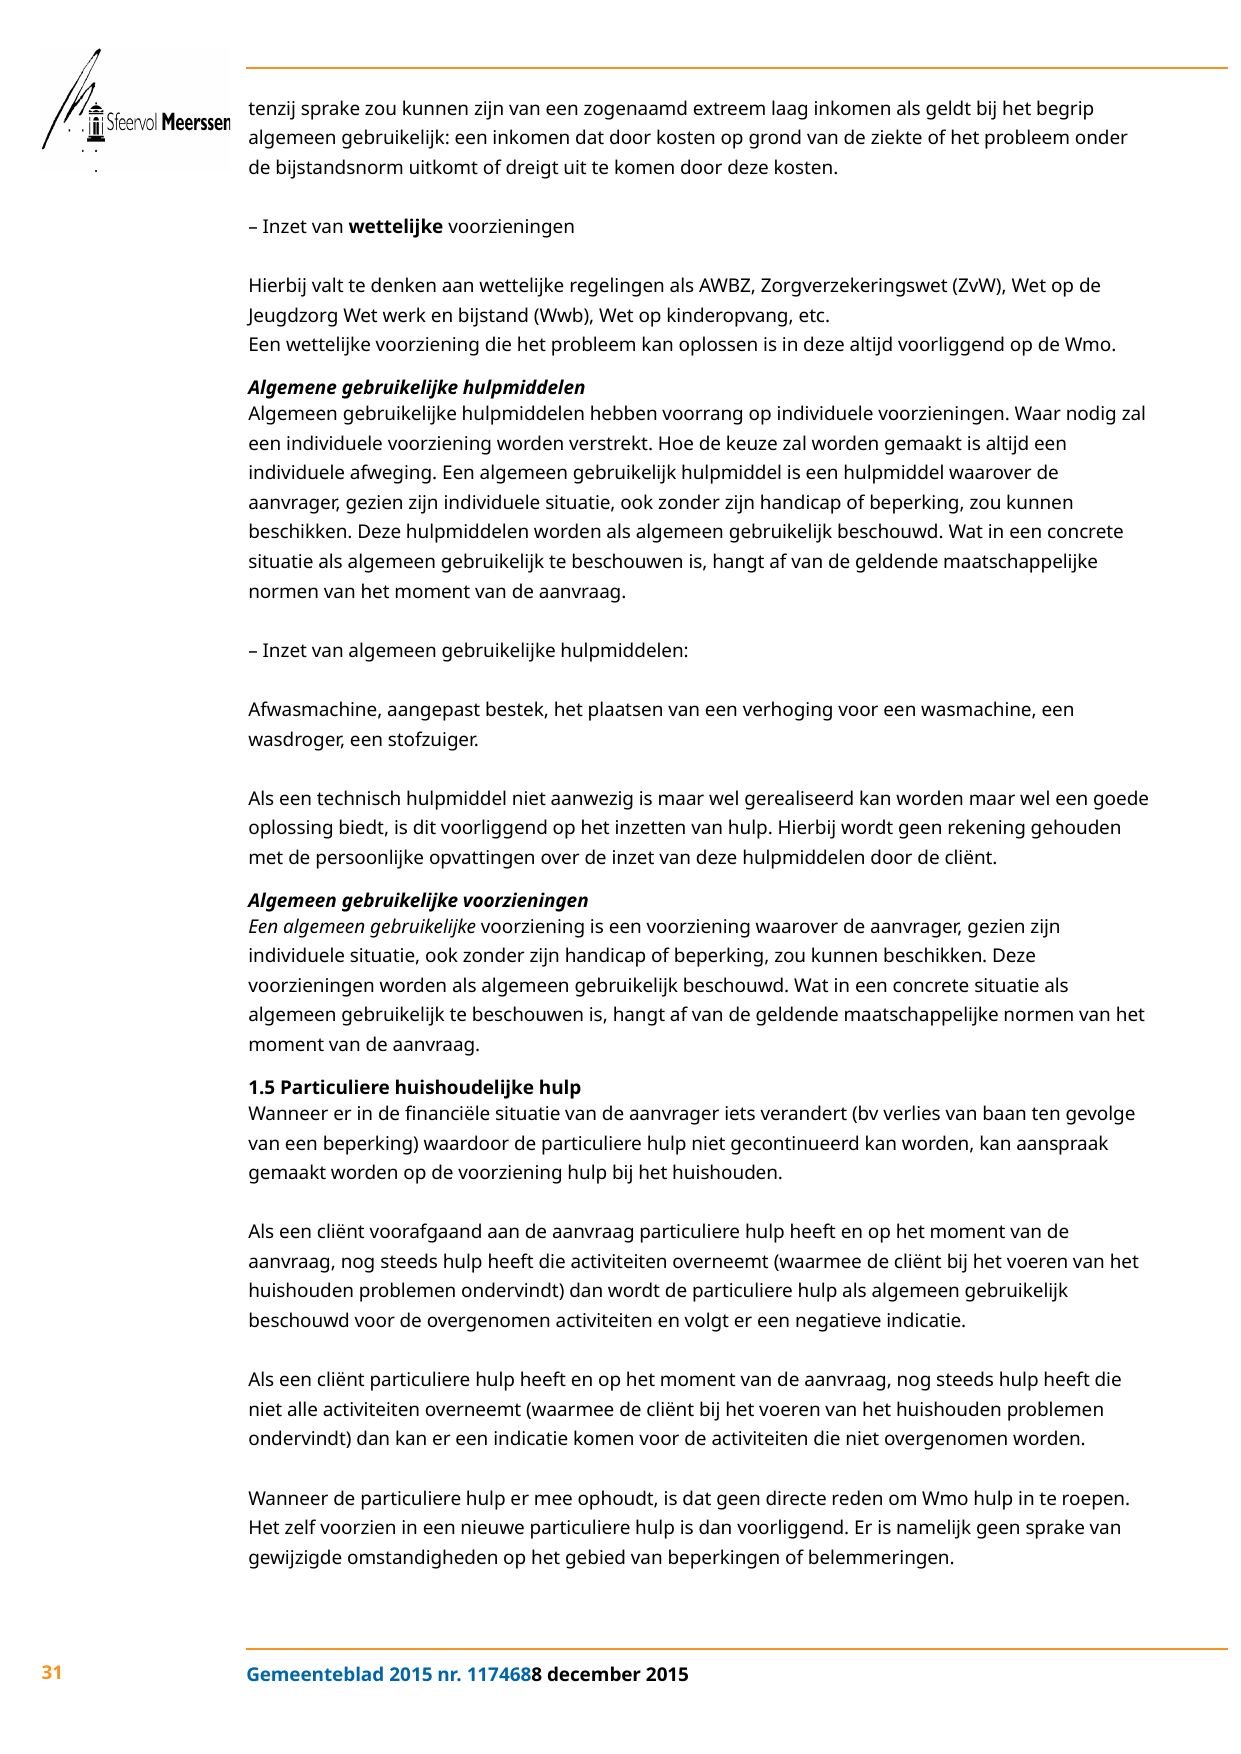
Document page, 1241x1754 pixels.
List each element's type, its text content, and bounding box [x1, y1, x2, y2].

picture [41, 47, 231, 172]
text Algemeen gebruikelijke voorzieningen [248, 887, 1152, 913]
text Hierbij valt te denken aan wettelijke regelingen als AWBZ, Zorgverzekeringswet (ZvW), Wet op de Jeugdzorg Wet werk en bijstand (Wwb), Wet op kinderopvang, etc. [248, 272, 1152, 328]
text Afwasmachine, aangepast bestek, het plaatsen van een verhoging voor een wasmachine, een wasdroger, een stofzuiger. [248, 696, 1152, 751]
text 1.5 Particuliere huishoudelijke hulp [248, 1074, 1152, 1100]
text Een wettelijke voorziening die het probleem kan oplossen is in deze altijd voorliggend op de Wmo. [248, 331, 1152, 357]
text Algemene gebruikelijke hulpmiddelen [248, 374, 1152, 400]
text – Inzet van wettelijke voorzieningen [248, 213, 1152, 239]
text – Inzet van algemeen gebruikelijke hulpmiddelen: [248, 637, 1152, 663]
text tenzij sprake zou kunnen zijn van een zogenaamd extreem laag inkomen als geldt bij het begrip algemeen gebruikelijk: een inkomen dat door kosten op grond van de ziekte of het probleem onder de bijstandsnorm uitkomt of dreigt uit te komen door deze kosten. [248, 95, 1152, 180]
text Een algemeen gebruikelijke voorziening is een voorziening waarover de aanvrager, gezien zijn individuele situatie, ook zonder zijn handicap of beperking, zou kunnen beschikken. Deze voorzieningen worden als algemeen gebruikelijk beschouwd. Wat in een concrete situatie als algemeen gebruikelijk te beschouwen is, hangt af van de geldende maatschappelijke normen van het moment van de aanvraag. [248, 913, 1152, 1057]
text Als een cliënt particuliere hulp heeft en op het moment van de aanvraag, nog steeds hulp heeft die niet alle activiteiten overneemt (waarmee de cliënt bij het voeren van het huishouden problemen ondervindt) dan kan er een indicatie komen voor de activiteiten die niet overgenomen worden. [248, 1366, 1152, 1451]
text Algemeen gebruikelijke hulpmiddelen hebben voorrang op individuele voorzieningen. Waar nodig zal een individuele voorziening worden verstrekt. Hoe de keuze zal worden gemaakt is altijd een individuele afweging. Een algemeen gebruikelijk hulpmiddel is een hulpmiddel waarover de aanvrager, gezien zijn individuele situatie, ook zonder zijn handicap of beperking, zou kunnen beschikken. Deze hulpmiddelen worden als algemeen gebruikelijk beschouwd. Wat in een concrete situatie als algemeen gebruikelijk te beschouwen is, hangt af van de geldende maatschappelijke normen van het moment van de aanvraag. [248, 400, 1152, 603]
text Wanneer de particuliere hulp er mee ophoudt, is dat geen directe reden om Wmo hulp in te roepen. Het zelf voorzien in een nieuwe particuliere hulp is dan voorliggend. Er is namelijk geen sprake van gewijzigde omstandigheden op het gebied van beperkingen of belemmeringen. [248, 1485, 1152, 1569]
text Wanneer er in de financiële situatie van de aanvrager iets verandert (bv verlies van baan ten gevolge van een beperking) waardoor de particuliere hulp niet gecontinueerd kan worden, kan aanspraak gemaakt worden op de voorziening hulp bij het huishouden. [248, 1100, 1152, 1185]
text Als een technisch hulpmiddel niet aanwezig is maar wel gerealiseerd kan worden maar wel een goede oplossing biedt, is dit voorliggend op het inzetten van hulp. Hierbij wordt geen rekening gehouden met de persoonlijke opvattingen over de inzet van deze hulpmiddelen door de cliënt. [248, 785, 1152, 870]
text Als een cliënt voorafgaand aan de aanvraag particuliere hulp heeft en op het moment van de aanvraag, nog steeds hulp heeft die activiteiten overneemt (waarmee de cliënt bij het voeren van het huishouden problemen ondervindt) dan wordt de particuliere hulp als algemeen gebruikelijk beschouwd voor de overgenomen activiteiten en volgt er een negatieve indicatie. [248, 1218, 1152, 1333]
